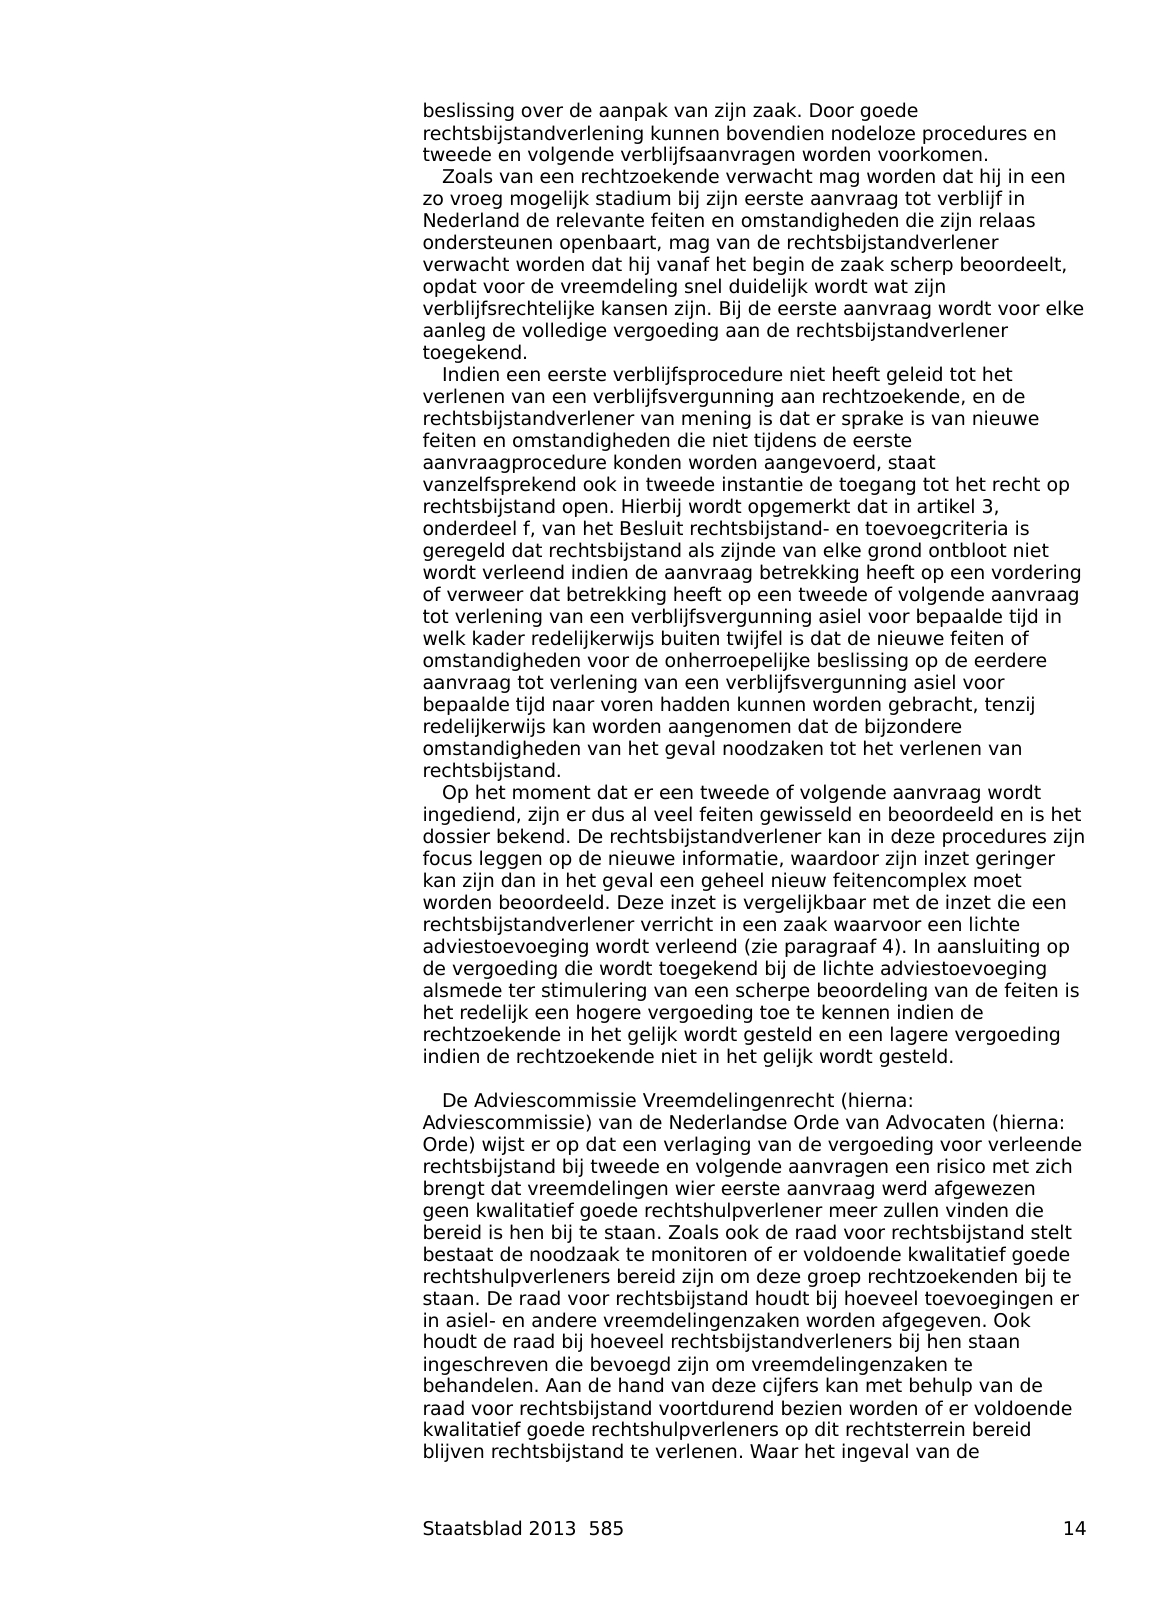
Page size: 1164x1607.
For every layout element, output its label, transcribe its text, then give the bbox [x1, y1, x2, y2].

text beslissing over de aanpak van zijn zaak. Door goede rechtsbijstandverlening kunnen bovendien nodeloze procedures en tweede en volgende verblijfsaanvragen worden voorkomen. [422, 100, 1087, 166]
text Op het moment dat er een tweede of volgende aanvraag wordt ingediend, zijn er dus al veel feiten gewisseld en beoordeeld en is het dossier bekend. De rechtsbijstandverlener kan in deze procedures zijn focus leggen op de nieuwe informatie, waardoor zijn inzet geringer kan zijn dan in het geval een geheel nieuw feitencomplex moet worden beoordeeld. Deze inzet is vergelijkbaar met de inzet die een rechtsbijstandverlener verricht in een zaak waarvoor een lichte adviestoevoeging wordt verleend (zie paragraaf 4). In aansluiting op de vergoeding die wordt toegekend bij de lichte adviestoevoeging alsmede ter stimulering van een scherpe beoordeling van de feiten is het redelijk een hogere vergoeding toe te kennen indien de rechtzoekende in het gelijk wordt gesteld en een lagere vergoeding indien de rechtzoekende niet in het gelijk wordt gesteld. [422, 782, 1087, 1067]
text Zoals van een rechtzoekende verwacht mag worden dat hij in een zo vroeg mogelijk stadium bij zijn eerste aanvraag tot verblijf in Nederland de relevante feiten en omstandigheden die zijn relaas ondersteunen openbaart, mag van de rechtsbijstandverlener verwacht worden dat hij vanaf het begin de zaak scherp beoordeelt, opdat voor de vreemdeling snel duidelijk wordt wat zijn verblijfsrechtelijke kansen zijn. Bij de eerste aanvraag wordt voor elke aanleg de volledige vergoeding aan de rechtsbijstandverlener toegekend. [422, 166, 1087, 364]
text De Adviescommissie Vreemdelingenrecht (hierna: Adviescommissie) van de Nederlandse Orde van Advocaten (hierna: Orde) wijst er op dat een verlaging van de vergoeding voor verleende rechtsbijstand bij tweede en volgende aanvragen een risico met zich brengt dat vreemdelingen wier eerste aanvraag werd afgewezen geen kwalitatief goede rechtshulpverlener meer zullen vinden die bereid is hen bij te staan. Zoals ook de raad voor rechtsbijstand stelt bestaat de noodzaak te monitoren of er voldoende kwalitatief goede rechtshulpverleners bereid zijn om deze groep rechtzoekenden bij te staan. De raad voor rechtsbijstand houdt bij hoeveel toevoegingen er in asiel- en andere vreemdelingenzaken worden afgegeven. Ook houdt de raad bij hoeveel rechtsbijstandverleners bij hen staan ingeschreven die bevoegd zijn om vreemdelingenzaken te behandelen. Aan de hand van deze cijfers kan met behulp van de raad voor rechtsbijstand voortdurend bezien worden of er voldoende kwalitatief goede rechtshulpverleners op dit rechtsterrein bereid blijven rechtsbijstand te verlenen. Waar het ingeval van de [422, 1090, 1087, 1463]
text Indien een eerste verblijfsprocedure niet heeft geleid tot het verlenen van een verblijfsvergunning aan rechtzoekende, en de rechtsbijstandverlener van mening is dat er sprake is van nieuwe feiten en omstandigheden die niet tijdens de eerste aanvraagprocedure konden worden aangevoerd, staat vanzelfsprekend ook in tweede instantie de toegang tot het recht op rechtsbijstand open. Hierbij wordt opgemerkt dat in artikel 3, onderdeel f, van het Besluit rechtsbijstand- en toevoegcriteria is geregeld dat rechtsbijstand als zijnde van elke grond ontbloot niet wordt verleend indien de aanvraag betrekking heeft op een vordering of verweer dat betrekking heeft op een tweede of volgende aanvraag tot verlening van een verblijfsvergunning asiel voor bepaalde tijd in welk kader redelijkerwijs buiten twijfel is dat de nieuwe feiten of omstandigheden voor de onherroepelijke beslissing op de eerdere aanvraag tot verlening van een verblijfsvergunning asiel voor bepaalde tijd naar voren hadden kunnen worden gebracht, tenzij redelijkerwijs kan worden aangenomen dat de bijzondere omstandigheden van het geval noodzaken tot het verlenen van rechtsbijstand. [422, 364, 1087, 782]
